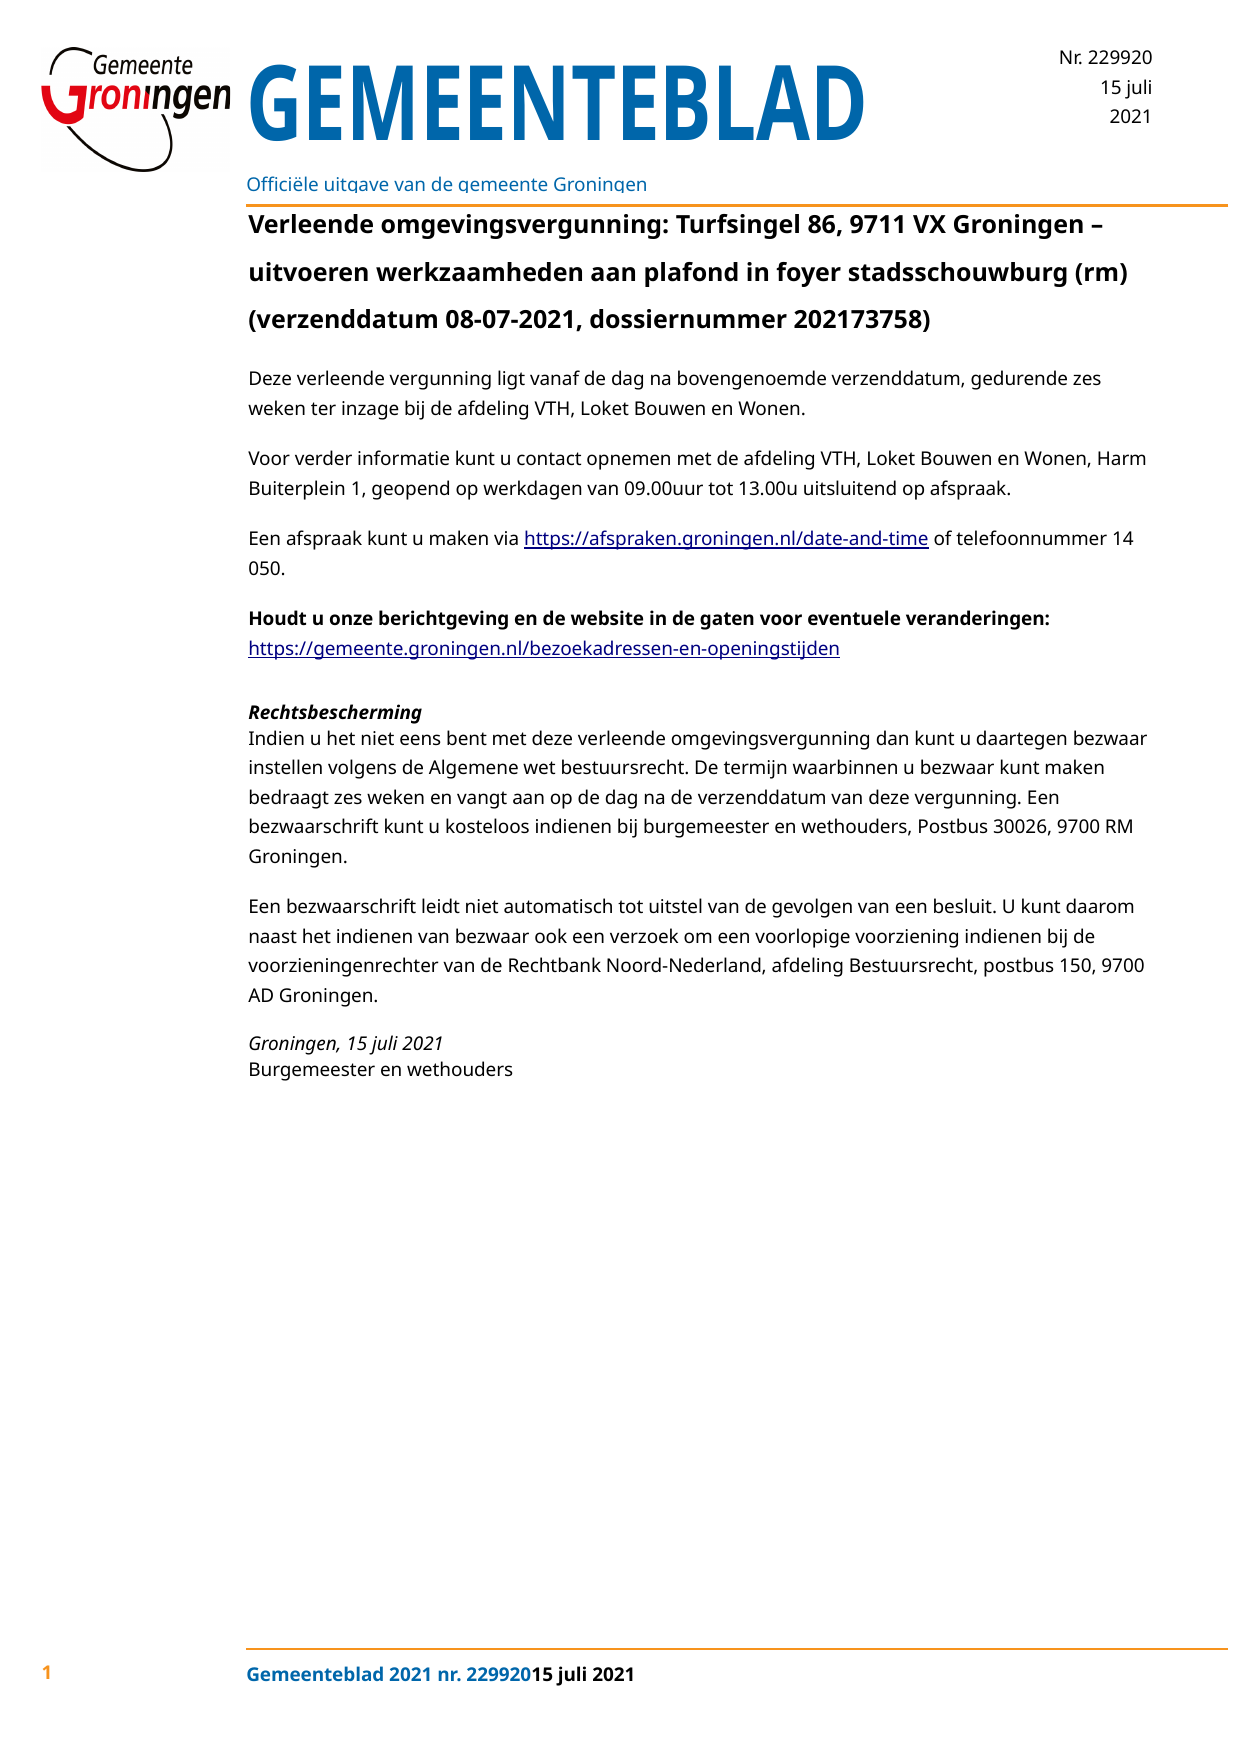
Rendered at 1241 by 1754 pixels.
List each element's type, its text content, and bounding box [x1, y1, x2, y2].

text Burgemeester en wethouders [248, 1056, 1152, 1082]
text Voor verder informatie kunt u contact opnemen met de afdeling VTH, Loket Bouwen en Wonen, Harm Buiterplein 1, geopend op werkdagen van 09.00uur tot 13.00u uitsluitend op afspraak. [248, 446, 1152, 501]
text Een bezwaarschrift leidt niet automatisch tot uitstel van de gevolgen van een besluit. U kunt daarom naast het indienen van bezwaar ook een verzoek om een voorlopige voorziening indienen bij de voorzieningenrechter van de Rechtbank Noord-Nederland, afdeling Bestuursrecht, postbus 150, 9700 AD Groningen. [248, 893, 1152, 1008]
text Groningen, 15 juli 2021 [248, 1030, 1152, 1056]
text Verleende omgevingsvergunning: Turfsingel 86, 9711 VX Groningen – uitvoeren werkzaamheden aan plafond in foyer stadsschouwburg (rm) (verzenddatum 08-07-2021, dossiernummer 202173758) [248, 207, 1152, 336]
text Deze verleende vergunning ligt vanaf de dag na bovengenoemde verzenddatum, gedurende zes weken ter inzage bij de afdeling VTH, Loket Bouwen en Wonen. [248, 366, 1152, 421]
text Een afspraak kunt u maken via https://afspraken.groningen.nl/date-and-time of telefoonnummer 14 050. [248, 526, 1152, 581]
picture [41, 47, 231, 172]
text Indien u het niet eens bent met deze verleende omgevingsvergunning dan kunt u daartegen bezwaar instellen volgens de Algemene wet bestuursrecht. De termijn waarbinnen u bezwaar kunt maken bedraagt zes weken en vangt aan op de dag na de verzenddatum van deze vergunning. Een bezwaarschrift kunt u kosteloos indienen bij burgemeester en wethouders, Postbus 30026, 9700 RM Groningen. [248, 725, 1152, 869]
text Rechtsbescherming [248, 699, 1152, 725]
text Houdt u onze berichtgeving en de website in de gaten voor eventuele veranderingen: https://gemeente.groningen.nl/bezoekadressen-en-openingstijden [248, 606, 1152, 661]
